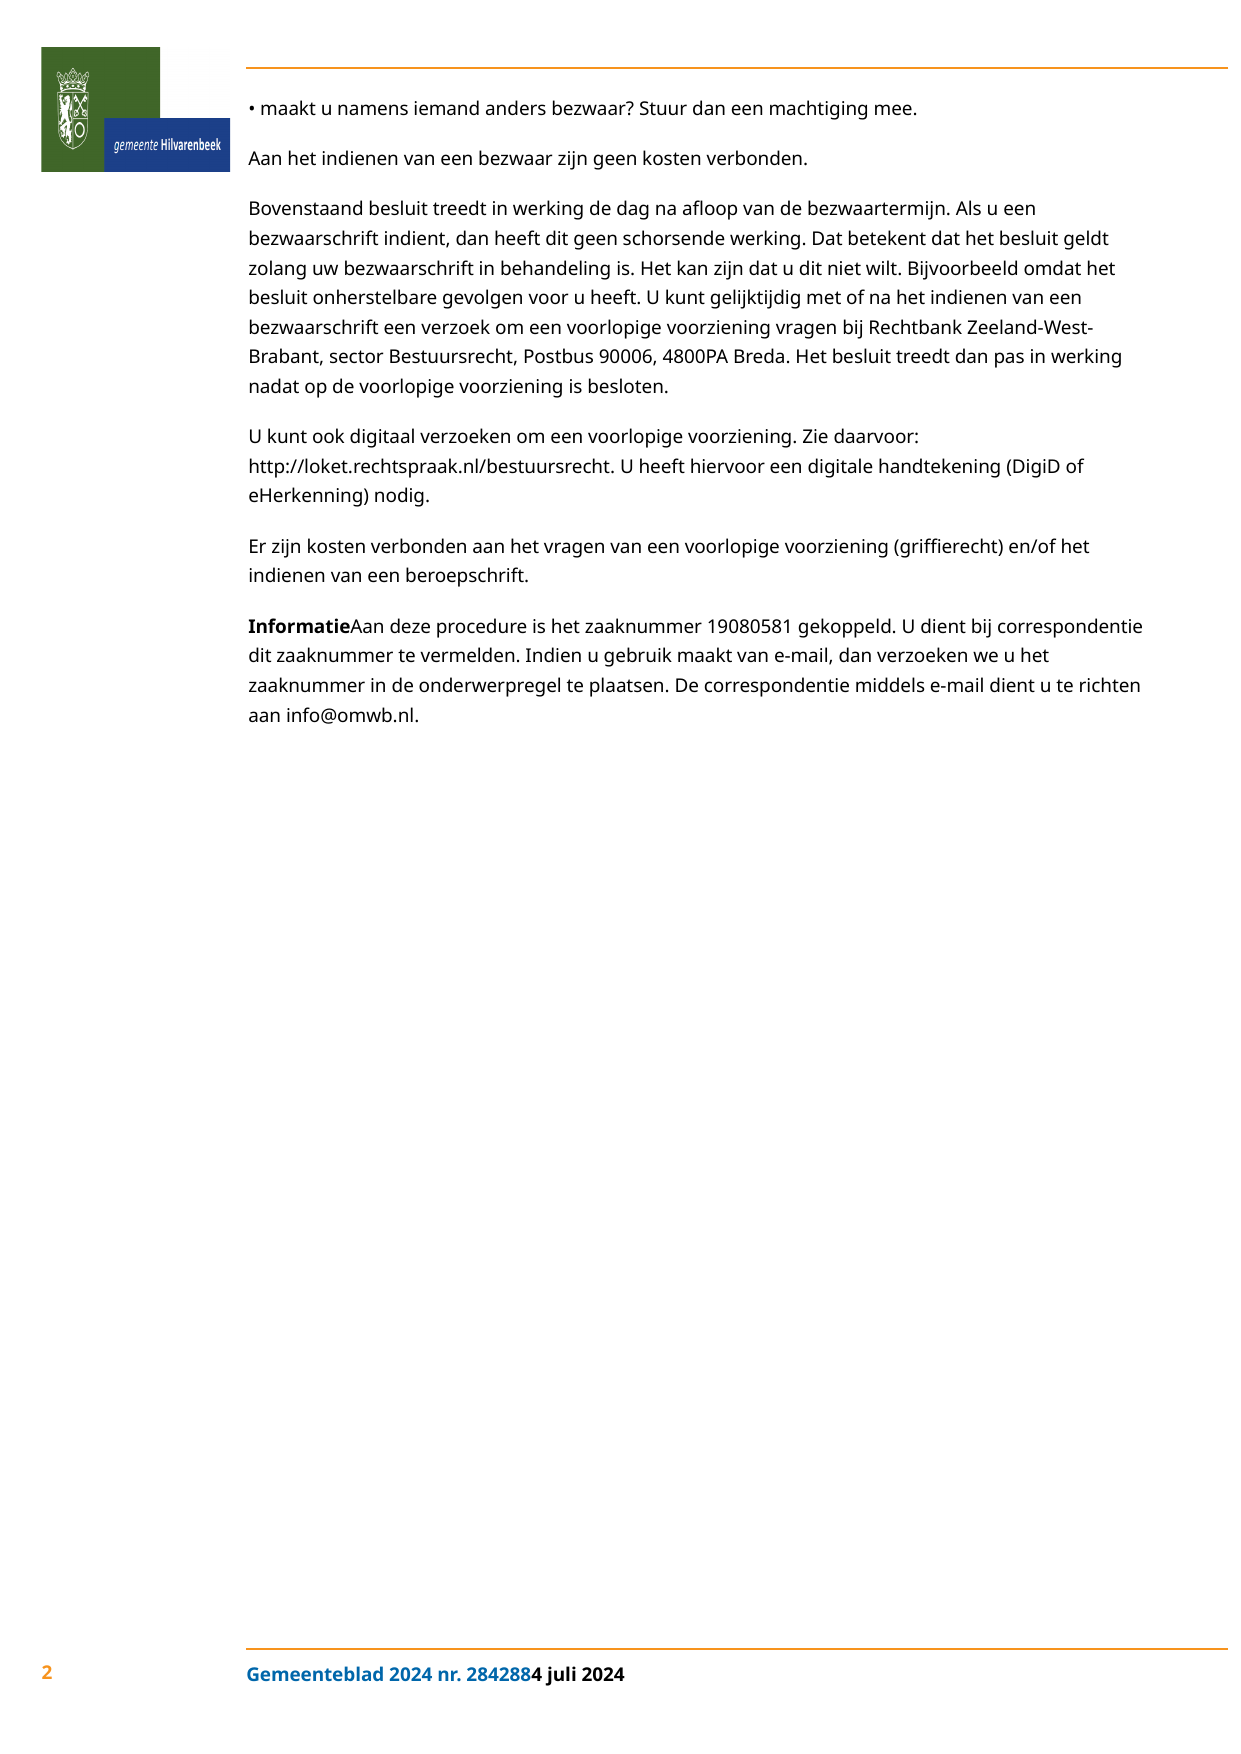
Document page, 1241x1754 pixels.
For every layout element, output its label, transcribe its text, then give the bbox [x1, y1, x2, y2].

text Er zijn kosten verbonden aan het vragen van een voorlopige voorziening (griffierecht) en/of het indienen van een beroepschrift. [248, 533, 1152, 588]
picture [41, 47, 231, 172]
text U kunt ook digitaal verzoeken om een voorlopige voorziening. Zie daarvoor: http://loket.rechtspraak.nl/bestuursrecht. U heeft hiervoor een digitale handtekening (DigiD of eHerkenning) nodig. [248, 423, 1152, 508]
text InformatieAan deze procedure is het zaaknummer 19080581 gekoppeld. U dient bij correspondentie dit zaaknummer te vermelden. Indien u gebruik maakt van e-mail, dan verzoeken we u het zaaknummer in de onderwerpregel te plaatsen. De correspondentie middels e-mail dient u te richten aan info@omwb.nl. [248, 613, 1152, 728]
text Bovenstaand besluit treedt in werking de dag na afloop van de bezwaartermijn. Als u een bezwaarschrift indient, dan heeft dit geen schorsende werking. Dat betekent dat het besluit geldt zolang uw bezwaarschrift in behandeling is. Het kan zijn dat u dit niet wilt. Bijvoorbeeld omdat het besluit onherstelbare gevolgen voor u heeft. U kunt gelijktijdig met of na het indienen van een bezwaarschrift een verzoek om een voorlopige voorziening vragen bij Rechtbank Zeeland-West-Brabant, sector Bestuursrecht, Postbus 90006, 4800PA Breda. Het besluit treedt dan pas in werking nadat op de voorlopige voorziening is besloten. [248, 196, 1152, 399]
text Aan het indienen van een bezwaar zijn geen kosten verbonden. [248, 145, 1152, 171]
text • maakt u namens iemand anders bezwaar? Stuur dan een machtiging mee. [248, 95, 1152, 121]
